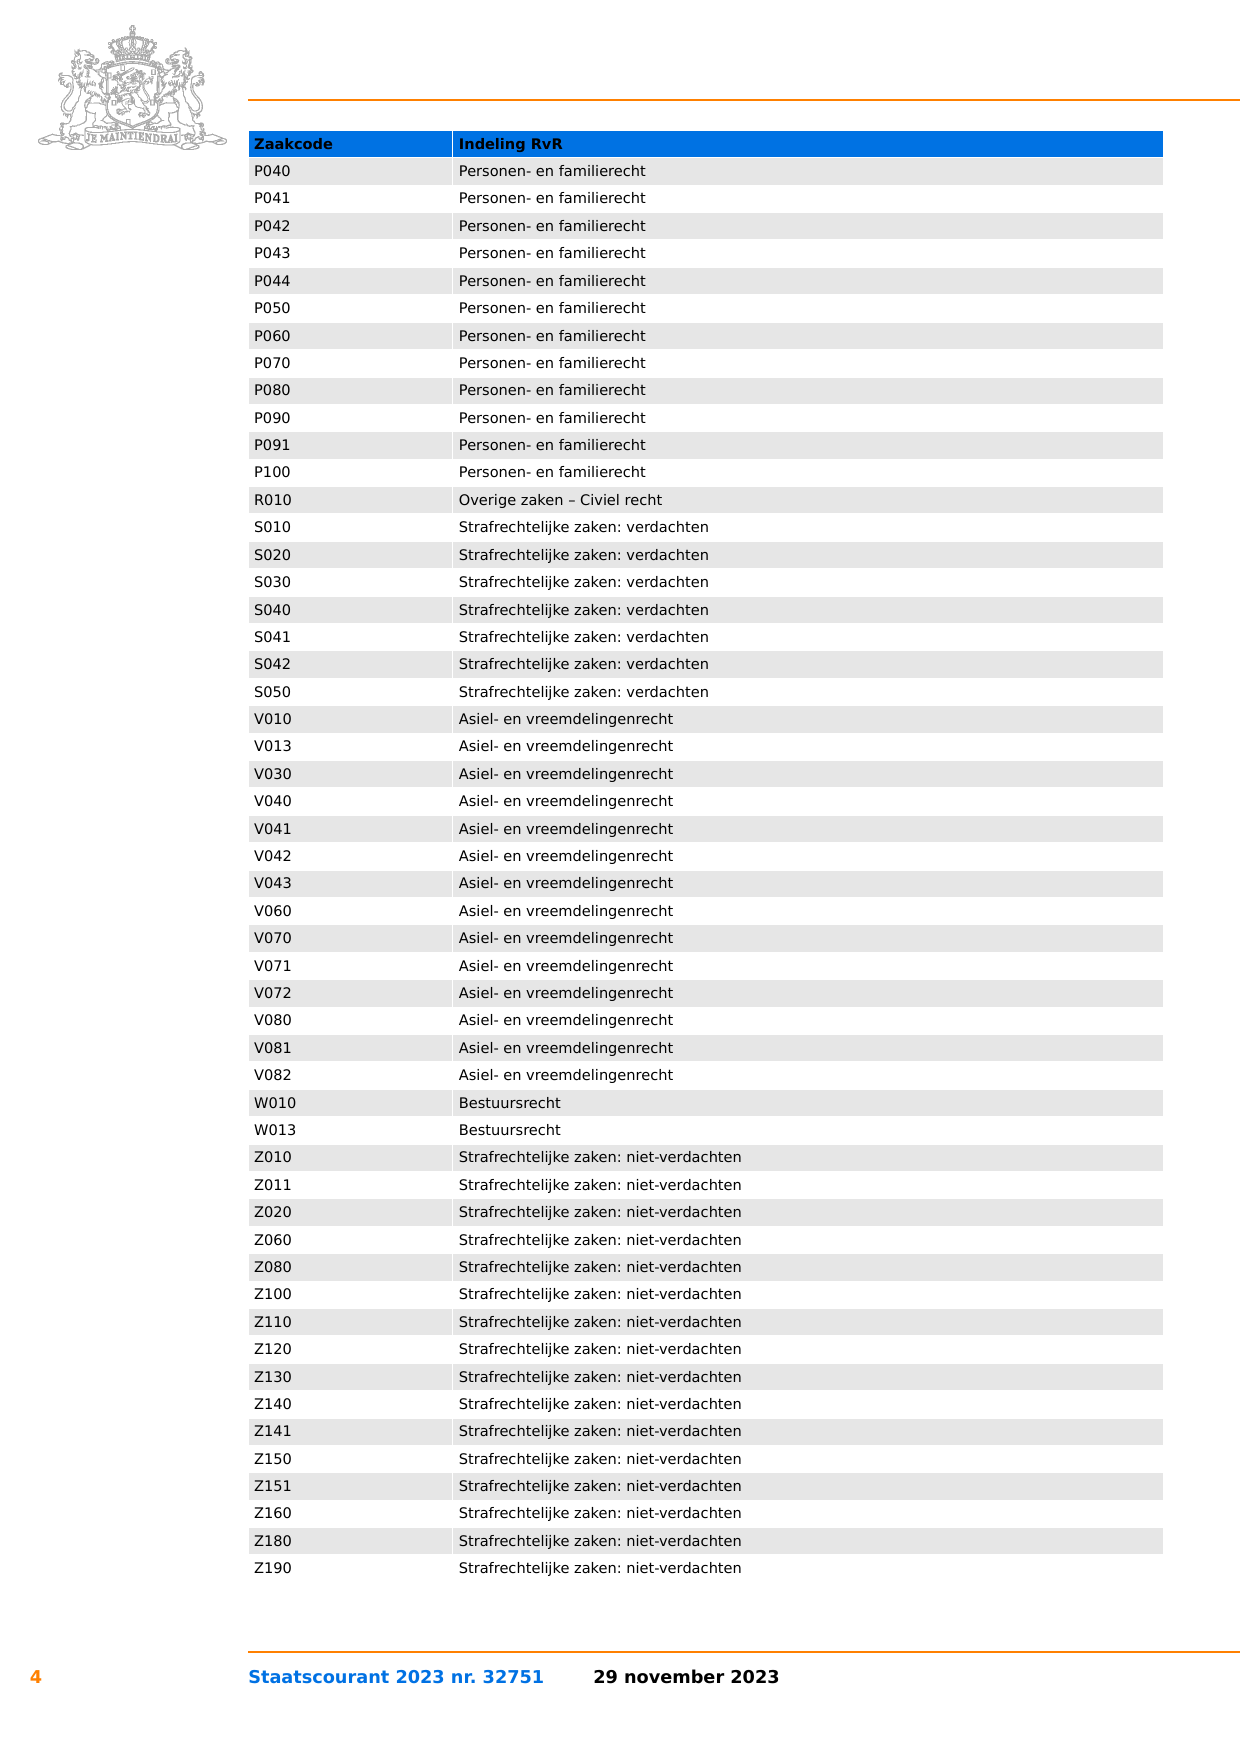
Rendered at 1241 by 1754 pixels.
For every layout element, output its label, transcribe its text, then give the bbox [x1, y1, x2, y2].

table_cell P044 [249, 268, 452, 294]
table_cell P080 [249, 378, 452, 404]
table_cell Z060 [249, 1227, 452, 1253]
table_cell Z130 [249, 1364, 452, 1390]
table_cell V042 [249, 843, 452, 869]
table_cell S050 [249, 679, 452, 705]
table_cell Personen- en familierecht [453, 213, 1163, 239]
table_cell Strafrechtelijke zaken: verdachten [453, 679, 1163, 705]
table_cell Z180 [249, 1528, 452, 1554]
table_cell V030 [249, 761, 452, 787]
table_cell Strafrechtelijke zaken: niet-verdachten [453, 1336, 1163, 1363]
table_cell S040 [249, 597, 452, 623]
table_cell S030 [249, 569, 452, 596]
table_cell P050 [249, 295, 452, 322]
table_cell Strafrechtelijke zaken: niet-verdachten [453, 1282, 1163, 1308]
table_cell Asiel- en vreemdelingenrecht [453, 816, 1163, 842]
table_cell Asiel- en vreemdelingenrecht [453, 1035, 1163, 1061]
table_cell W010 [249, 1090, 452, 1116]
table_cell Asiel- en vreemdelingenrecht [453, 953, 1163, 979]
table_cell Strafrechtelijke zaken: niet-verdachten [453, 1364, 1163, 1390]
table_cell Strafrechtelijke zaken: verdachten [453, 651, 1163, 678]
table_cell Overige zaken – Civiel recht [453, 487, 1163, 513]
table_cell Personen- en familierecht [453, 405, 1163, 431]
table_cell Asiel- en vreemdelingenrecht [453, 898, 1163, 924]
table_cell Personen- en familierecht [453, 323, 1163, 349]
table_cell Strafrechtelijke zaken: niet-verdachten [453, 1419, 1163, 1445]
table_cell V082 [249, 1063, 452, 1089]
table_cell Personen- en familierecht [453, 432, 1163, 459]
table_cell P041 [249, 186, 452, 212]
table_cell Strafrechtelijke zaken: verdachten [453, 542, 1163, 568]
table_cell Strafrechtelijke zaken: niet-verdachten [453, 1528, 1163, 1554]
table_cell Bestuursrecht [453, 1090, 1163, 1116]
table_cell V081 [249, 1035, 452, 1061]
table_cell Asiel- en vreemdelingenrecht [453, 706, 1163, 733]
picture [38, 25, 227, 150]
table_cell V040 [249, 789, 452, 815]
table_cell S020 [249, 542, 452, 568]
table_cell Z190 [249, 1556, 452, 1582]
table_cell Z151 [249, 1473, 452, 1500]
table_cell Strafrechtelijke zaken: verdachten [453, 597, 1163, 623]
table_cell P043 [249, 241, 452, 267]
table_cell R010 [249, 487, 452, 513]
table_cell S010 [249, 515, 452, 541]
table_cell V013 [249, 734, 452, 760]
table_cell P070 [249, 350, 452, 376]
table_cell V071 [249, 953, 452, 979]
table_cell Asiel- en vreemdelingenrecht [453, 871, 1163, 897]
table_cell Z100 [249, 1282, 452, 1308]
table_cell P091 [249, 432, 452, 459]
table_cell Personen- en familierecht [453, 378, 1163, 404]
table_cell Strafrechtelijke zaken: niet-verdachten [453, 1172, 1163, 1198]
table_cell Z110 [249, 1309, 452, 1335]
table_cell V041 [249, 816, 452, 842]
table_cell Personen- en familierecht [453, 241, 1163, 267]
table_cell S041 [249, 624, 452, 650]
table_cell Personen- en familierecht [453, 268, 1163, 294]
table_cell P100 [249, 460, 452, 486]
table_cell Asiel- en vreemdelingenrecht [453, 734, 1163, 760]
table_cell S042 [249, 651, 452, 678]
table_cell V043 [249, 871, 452, 897]
table_cell V072 [249, 980, 452, 1007]
table_cell Strafrechtelijke zaken: niet-verdachten [453, 1391, 1163, 1417]
table_cell Strafrechtelijke zaken: niet-verdachten [453, 1199, 1163, 1226]
table_cell Bestuursrecht [453, 1117, 1163, 1143]
table_cell P060 [249, 323, 452, 349]
table_cell Asiel- en vreemdelingenrecht [453, 761, 1163, 787]
table_cell Z010 [249, 1145, 452, 1171]
table_cell P042 [249, 213, 452, 239]
table_cell Strafrechtelijke zaken: niet-verdachten [453, 1556, 1163, 1582]
table_cell Z120 [249, 1336, 452, 1363]
table_cell P040 [249, 158, 452, 185]
table_cell Strafrechtelijke zaken: niet-verdachten [453, 1446, 1163, 1472]
table_cell Strafrechtelijke zaken: niet-verdachten [453, 1145, 1163, 1171]
table_cell Strafrechtelijke zaken: verdachten [453, 515, 1163, 541]
table_cell Strafrechtelijke zaken: verdachten [453, 569, 1163, 596]
table_cell Asiel- en vreemdelingenrecht [453, 1008, 1163, 1034]
table_cell Asiel- en vreemdelingenrecht [453, 980, 1163, 1007]
table_cell V060 [249, 898, 452, 924]
table_cell Strafrechtelijke zaken: niet-verdachten [453, 1227, 1163, 1253]
table_cell V070 [249, 925, 452, 952]
table_cell W013 [249, 1117, 452, 1143]
table_cell Personen- en familierecht [453, 186, 1163, 212]
table_cell Z140 [249, 1391, 452, 1417]
table_cell Z160 [249, 1501, 452, 1527]
table_cell Personen- en familierecht [453, 158, 1163, 185]
table_cell Z150 [249, 1446, 452, 1472]
table_cell Strafrechtelijke zaken: niet-verdachten [453, 1309, 1163, 1335]
table_cell V080 [249, 1008, 452, 1034]
table_header Zaakcode [249, 131, 452, 157]
table_cell Asiel- en vreemdelingenrecht [453, 925, 1163, 952]
table_cell Strafrechtelijke zaken: verdachten [453, 624, 1163, 650]
table_cell Z011 [249, 1172, 452, 1198]
table_cell Personen- en familierecht [453, 460, 1163, 486]
table_cell Personen- en familierecht [453, 350, 1163, 376]
table_cell Asiel- en vreemdelingenrecht [453, 1063, 1163, 1089]
table_cell Strafrechtelijke zaken: niet-verdachten [453, 1254, 1163, 1281]
table_header Indeling RvR [453, 131, 1163, 157]
table_cell Z141 [249, 1419, 452, 1445]
table_cell Personen- en familierecht [453, 295, 1163, 322]
table_cell Strafrechtelijke zaken: niet-verdachten [453, 1501, 1163, 1527]
table_cell Strafrechtelijke zaken: niet-verdachten [453, 1473, 1163, 1500]
table_cell V010 [249, 706, 452, 733]
table_cell Asiel- en vreemdelingenrecht [453, 789, 1163, 815]
table_cell Z020 [249, 1199, 452, 1226]
table_cell Asiel- en vreemdelingenrecht [453, 843, 1163, 869]
table_cell Z080 [249, 1254, 452, 1281]
table_cell P090 [249, 405, 452, 431]
